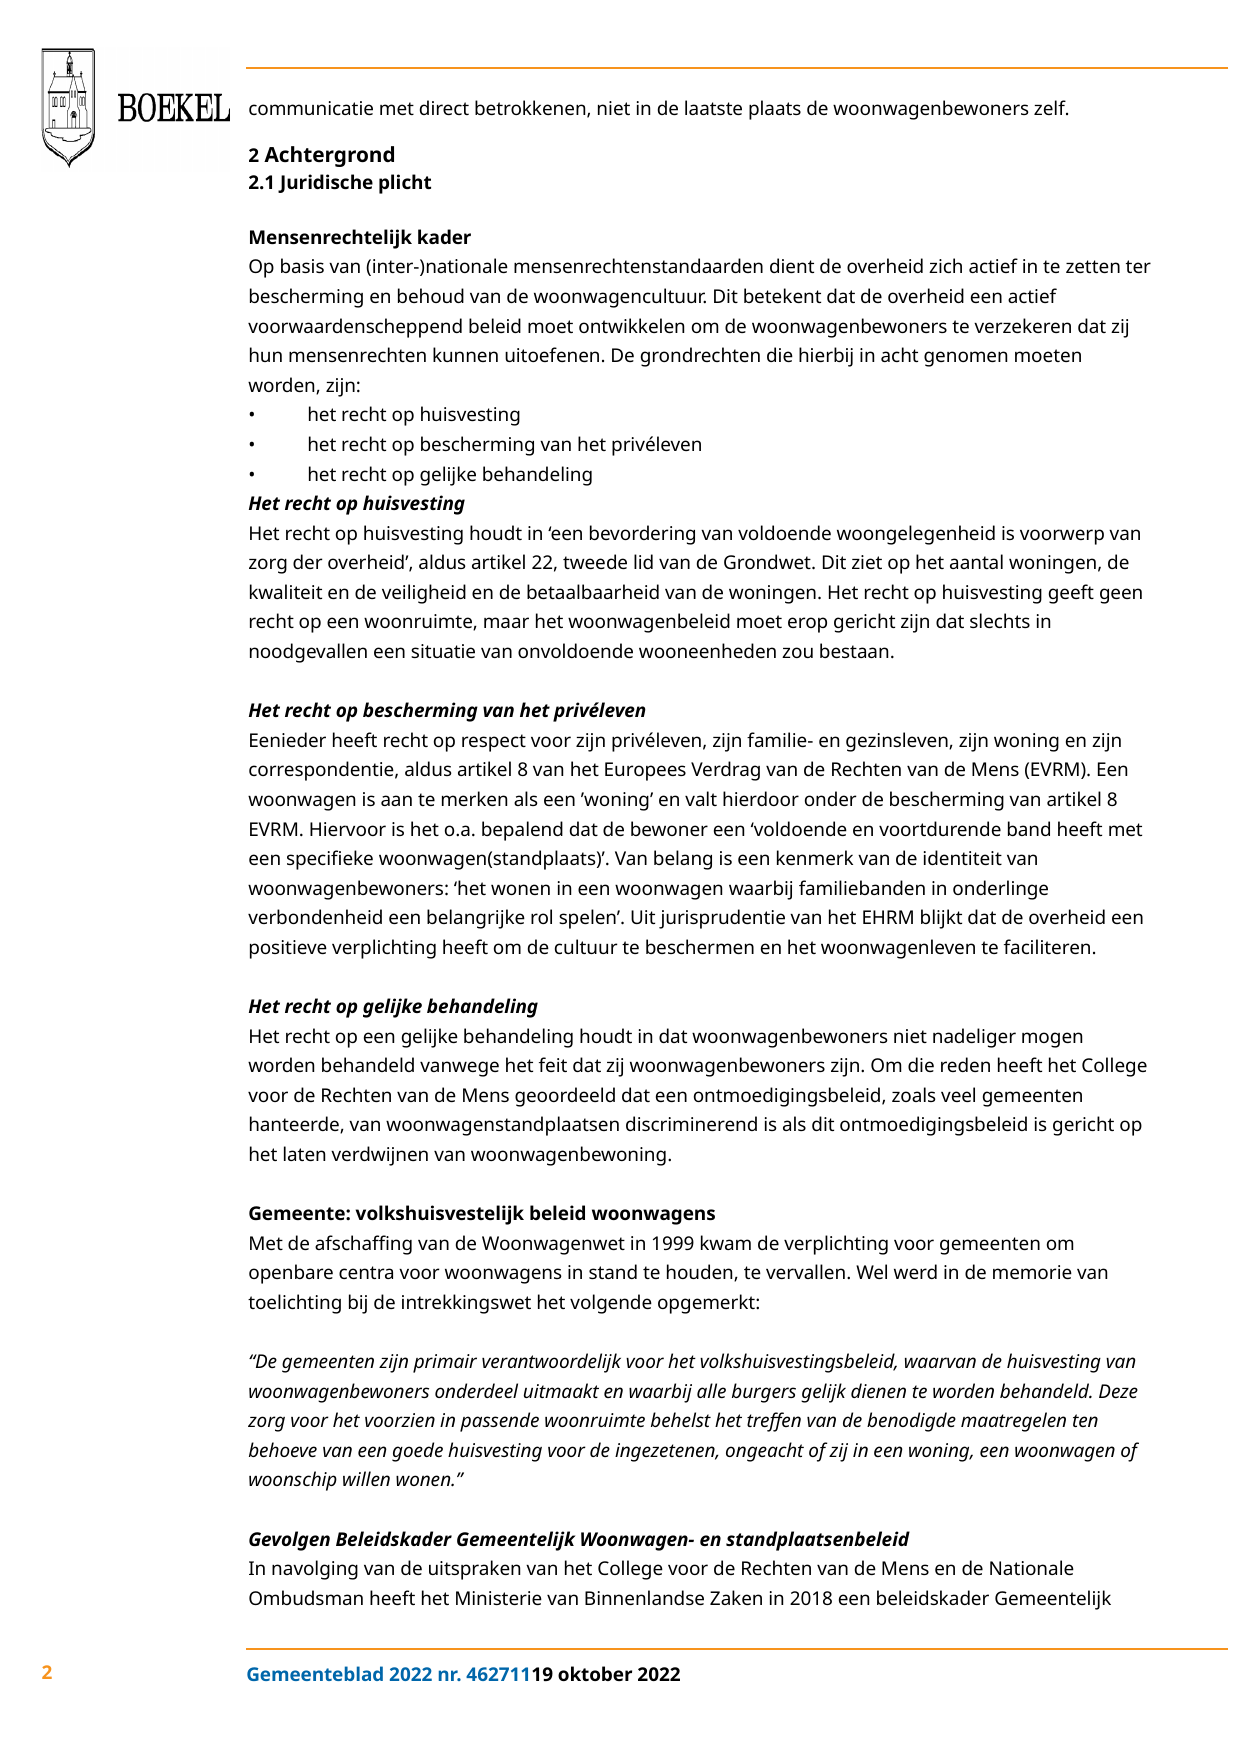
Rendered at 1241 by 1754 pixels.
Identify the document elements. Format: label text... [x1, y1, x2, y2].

text Het recht op een gelijke behandeling houdt in dat woonwagenbewoners niet nadeliger mogen worden behandeld vanwege het feit dat zij woonwagenbewoners zijn. Om die reden heeft het College voor de Rechten van de Mens geoordeeld dat een ontmoedigingsbeleid, zoals veel gemeenten hanteerde, van woonwagenstandplaatsen discriminerend is als dit ontmoedigingsbeleid is gericht op het laten verdwijnen van woonwagenbewoning. [248, 1023, 1152, 1167]
text Op basis van (inter-)nationale mensenrechtenstandaarden dient de overheid zich actief in te zetten ter bescherming en behoud van de woonwagencultuur. Dit betekent dat de overheid een actief voorwaardenscheppend beleid moet ontwikkelen om de woonwagenbewoners te verzekeren dat zij hun mensenrechten kunnen uitoefenen. De grondrechten die hierbij in acht genomen moeten worden, zijn: [248, 254, 1152, 398]
text Mensenrechtelijk kader [248, 224, 1152, 250]
text Het recht op gelijke behandeling [248, 993, 1152, 1019]
text Gevolgen Beleidskader Gemeentelijk Woonwagen- en standplaatsenbeleid [248, 1526, 1152, 1552]
picture [41, 47, 231, 172]
list het recht op huisvesting [248, 402, 1152, 427]
text Het recht op bescherming van het privéleven [248, 697, 1152, 723]
text In navolging van de uitspraken van het College voor de Rechten van de Mens en de Nationale Ombudsman heeft het Ministerie van Binnenlandse Zaken in 2018 een beleidskader Gemeentelijk [248, 1555, 1152, 1611]
list het recht op gelijke behandeling [248, 461, 1152, 487]
text Het recht op huisvesting houdt in ‘een bevordering van voldoende woongelegenheid is voorwerp van zorg der overheid’, aldus artikel 22, tweede lid van de Grondwet. Dit ziet op het aantal woningen, de kwaliteit en de veiligheid en de betaalbaarheid van de woningen. Het recht op huisvesting geeft geen recht op een woonruimte, maar het woonwagenbeleid moet erop gericht zijn dat slechts in noodgevallen een situatie van onvoldoende wooneenheden zou bestaan. [248, 520, 1152, 664]
text Eenieder heeft recht op respect voor zijn privéleven, zijn familie- en gezinsleven, zijn woning en zijn correspondentie, aldus artikel 8 van het Europees Verdrag van de Rechten van de Mens (EVRM). Een woonwagen is aan te merken als een ’woning’ en valt hierdoor onder de bescherming van artikel 8 EVRM. Hiervoor is het o.a. bepalend dat de bewoner een ‘voldoende en voortdurende band heeft met een specifieke woonwagen(standplaats)’. Van belang is een kenmerk van de identiteit van woonwagenbewoners: ‘het wonen in een woonwagen waarbij familiebanden in onderlinge verbondenheid een belangrijke rol spelen’. Uit jurisprudentie van het EHRM blijkt dat de overheid een positieve verplichting heeft om de cultuur te beschermen en het woonwagenleven te faciliteren. [248, 727, 1152, 960]
text Het recht op huisvesting [248, 490, 1152, 516]
list het recht op bescherming van het privéleven [248, 431, 1152, 457]
text “De gemeenten zijn primair verantwoordelijk voor het volkshuisvestingsbeleid, waarvan de huisvesting van woonwagenbewoners onderdeel uitmaakt en waarbij alle burgers gelijk dienen te worden behandeld. Deze zorg voor het voorzien in passende woonruimte behelst het treffen van de benodigde maatregelen ten behoeve van een goede huisvesting voor de ingezetenen, ongeacht of zij in een woning, een woonwagen of woonschip willen wonen.” [248, 1348, 1152, 1492]
text 2 Achtergrond [248, 140, 1152, 169]
text Met de afschaffing van de Woonwagenwet in 1999 kwam de verplichting voor gemeenten om openbare centra voor woonwagens in stand te houden, te vervallen. Wel werd in de memorie van toelichting bij de intrekkingswet het volgende opgemerkt: [248, 1230, 1152, 1315]
text Gemeente: volkshuisvestelijk beleid woonwagens [248, 1200, 1152, 1226]
text 2.1 Juridische plicht [248, 169, 1152, 194]
text communicatie met direct betrokkenen, niet in de laatste plaats de woonwagenbewoners zelf. [248, 95, 1152, 121]
